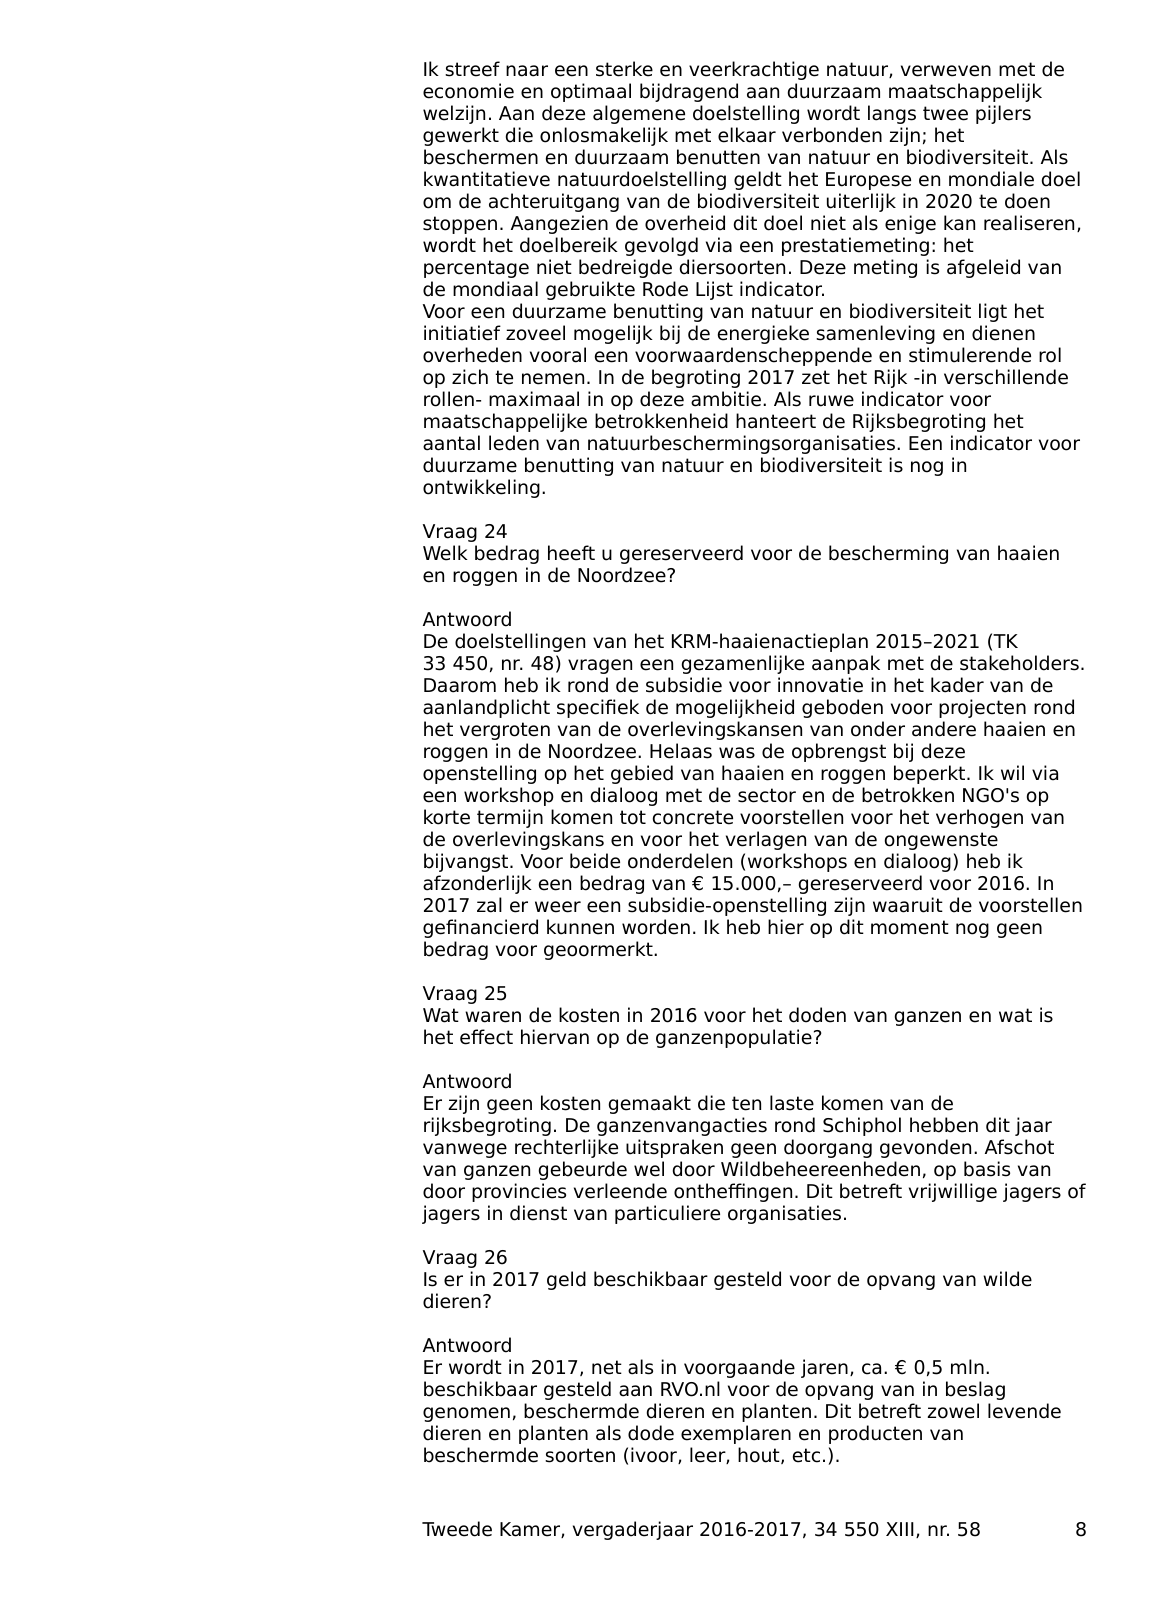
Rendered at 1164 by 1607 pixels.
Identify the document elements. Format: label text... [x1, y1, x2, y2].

text Ik streef naar een sterke en veerkrachtige natuur, verweven met de economie en optimaal bijdragend aan duurzaam maatschappelijk welzijn. Aan deze algemene doelstelling wordt langs twee pijlers gewerkt die onlosmakelijk met elkaar verbonden zijn; het beschermen en duurzaam benutten van natuur en biodiversiteit. Als kwantitatieve natuurdoelstelling geldt het Europese en mondiale doel om de achteruitgang van de biodiversiteit uiterlijk in 2020 te doen stoppen. Aangezien de overheid dit doel niet als enige kan realiseren, wordt het doelbereik gevolgd via een prestatiemeting: het percentage niet bedreigde diersoorten. Deze meting is afgeleid van de mondiaal gebruikte Rode Lijst indicator. [422, 59, 1087, 301]
text Er wordt in 2017, net als in voorgaande jaren, ca. € 0,5 mln. beschikbaar gesteld aan RVO.nl voor de opvang van in beslag genomen, beschermde dieren en planten. Dit betreft zowel levende dieren en planten als dode exemplaren en producten van beschermde soorten (ivoor, leer, hout, etc.). [422, 1357, 1087, 1467]
text Vraag 26 [422, 1247, 1087, 1269]
text Is er in 2017 geld beschikbaar gesteld voor de opvang van wilde dieren? [422, 1269, 1087, 1313]
text De doelstellingen van het KRM-haaienactieplan 2015–2021 (TK 33 450, nr. 48) vragen een gezamenlijke aanpak met de stakeholders. Daarom heb ik rond de subsidie voor innovatie in het kader van de aanlandplicht specifiek de mogelijkheid geboden voor projecten rond het vergroten van de overlevingskansen van onder andere haaien en roggen in de Noordzee. Helaas was de opbrengst bij deze openstelling op het gebied van haaien en roggen beperkt. Ik wil via een workshop en dialoog met de sector en de betrokken NGO's op korte termijn komen tot concrete voorstellen voor het verhogen van de overlevingskans en voor het verlagen van de ongewenste bijvangst. Voor beide onderdelen (workshops en dialoog) heb ik afzonderlijk een bedrag van € 15.000,– gereserveerd voor 2016. In 2017 zal er weer een subsidie-openstelling zijn waaruit de voorstellen gefinancierd kunnen worden. Ik heb hier op dit moment nog geen bedrag voor geoormerkt. [422, 631, 1087, 961]
text Antwoord [422, 1335, 1087, 1357]
text Er zijn geen kosten gemaakt die ten laste komen van de rijksbegroting. De ganzenvangacties rond Schiphol hebben dit jaar vanwege rechterlijke uitspraken geen doorgang gevonden. Afschot van ganzen gebeurde wel door Wildbeheereenheden, op basis van door provincies verleende ontheffingen. Dit betreft vrijwillige jagers of jagers in dienst van particuliere organisaties. [422, 1093, 1087, 1225]
text Wat waren de kosten in 2016 voor het doden van ganzen en wat is het effect hiervan op de ganzenpopulatie? [422, 1005, 1087, 1049]
text Welk bedrag heeft u gereserveerd voor de bescherming van haaien en roggen in de Noordzee? [422, 543, 1087, 587]
text Vraag 24 [422, 521, 1087, 543]
text Voor een duurzame benutting van natuur en biodiversiteit ligt het initiatief zoveel mogelijk bij de energieke samenleving en dienen overheden vooral een voorwaardenscheppende en stimulerende rol op zich te nemen. In de begroting 2017 zet het Rijk -in verschillende rollen- maximaal in op deze ambitie. Als ruwe indicator voor maatschappelijke betrokkenheid hanteert de Rijksbegroting het aantal leden van natuurbeschermingsorganisaties. Een indicator voor duurzame benutting van natuur en biodiversiteit is nog in ontwikkeling. [422, 301, 1087, 499]
text Antwoord [422, 1071, 1087, 1093]
text Vraag 25 [422, 983, 1087, 1005]
text Antwoord [422, 609, 1087, 631]
